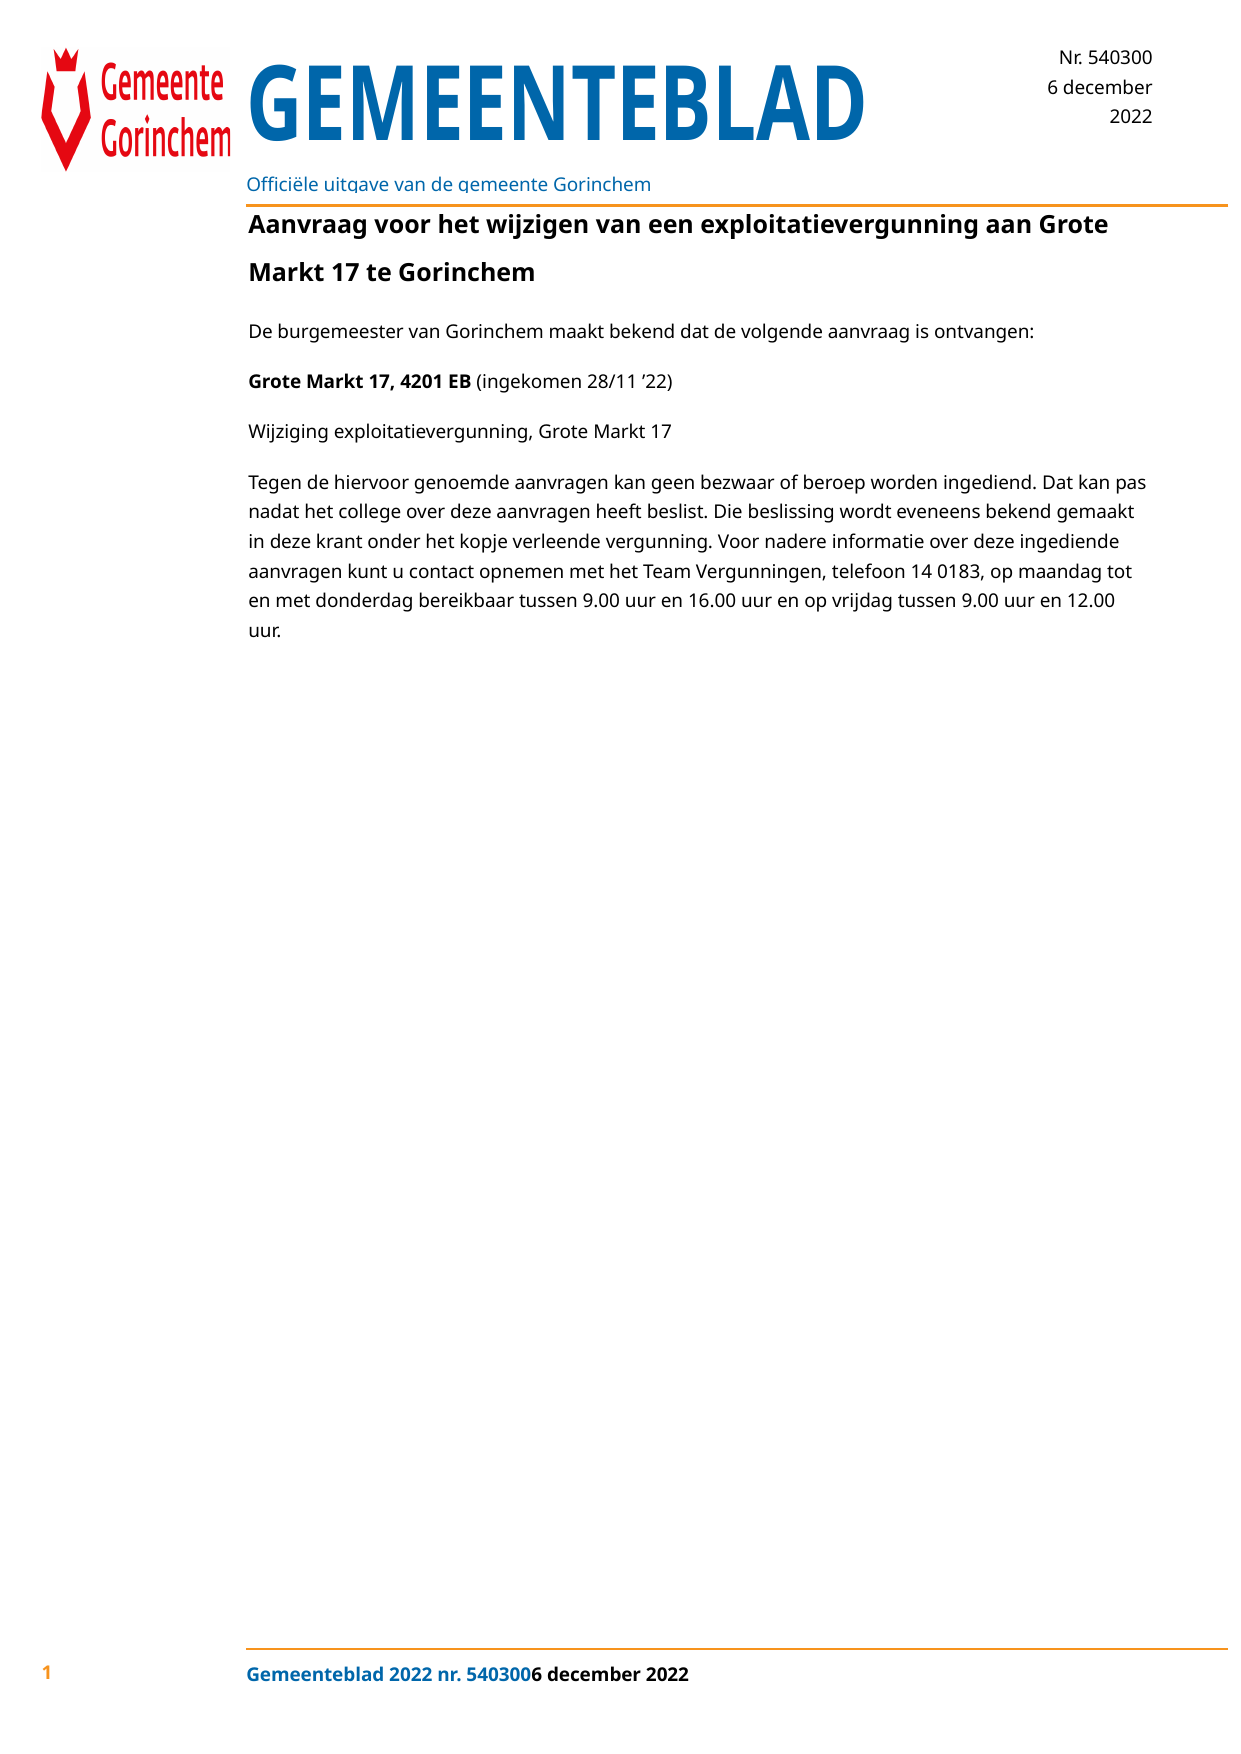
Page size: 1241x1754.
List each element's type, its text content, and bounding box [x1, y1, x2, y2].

picture [41, 47, 231, 172]
text Grote Markt 17, 4201 EB (ingekomen 28/11 ’22) [248, 368, 1152, 394]
text De burgemeester van Gorinchem maakt bekend dat de volgende aanvraag is ontvangen: [248, 318, 1152, 344]
text Tegen de hiervoor genoemde aanvragen kan geen bezwaar of beroep worden ingediend. Dat kan pas nadat het college over deze aanvragen heeft beslist. Die beslissing wordt eveneens bekend gemaakt in deze krant onder het kopje verleende vergunning. Voor nadere informatie over deze ingediende aanvragen kunt u contact opnemen met het Team Vergunningen, telefoon 14 0183, op maandag tot en met donderdag bereikbaar tussen 9.00 uur en 16.00 uur en op vrijdag tussen 9.00 uur en 12.00 uur. [248, 469, 1152, 643]
text Wijziging exploitatievergunning, Grote Markt 17 [248, 419, 1152, 444]
text Aanvraag voor het wijzigen van een exploitatievergunning aan Grote Markt 17 te Gorinchem [248, 207, 1152, 288]
